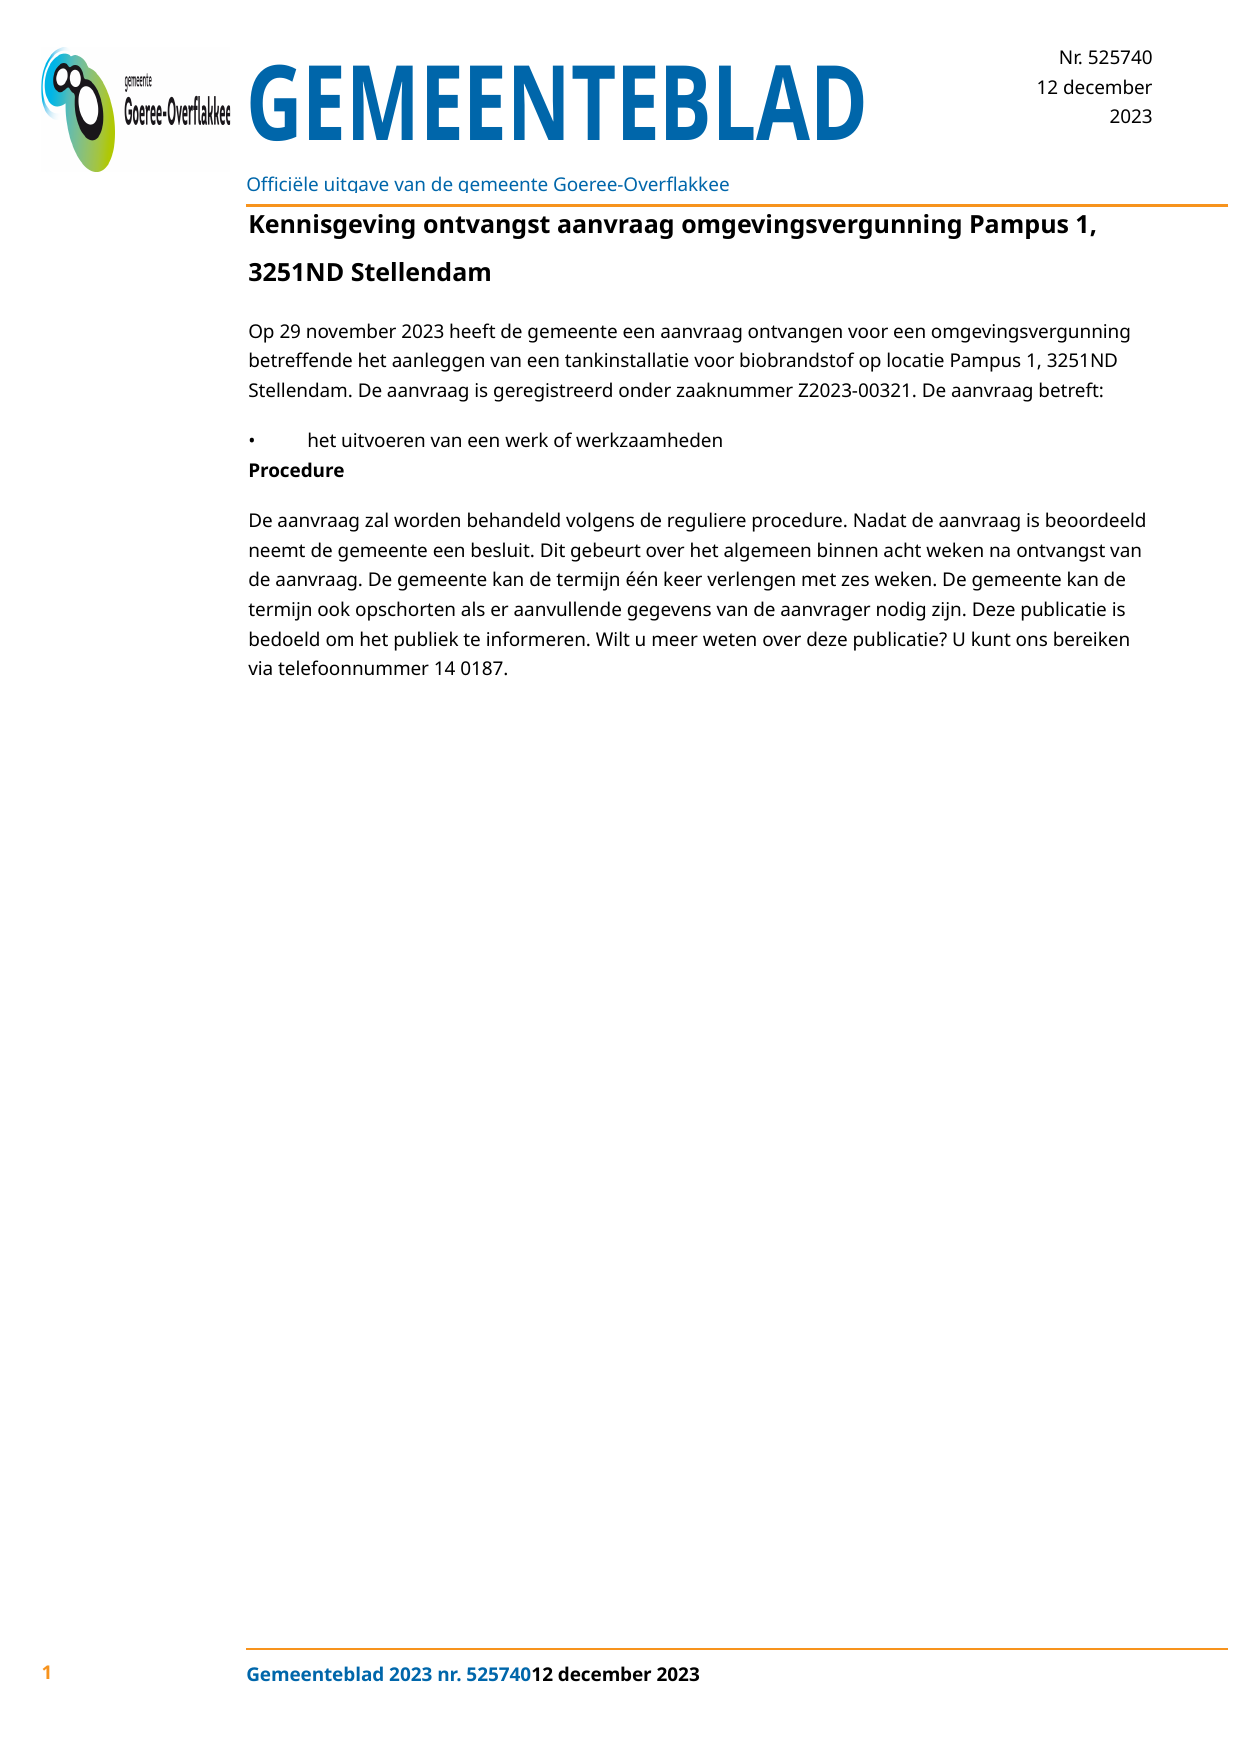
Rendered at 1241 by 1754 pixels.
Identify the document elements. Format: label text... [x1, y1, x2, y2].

text Procedure [248, 457, 1152, 483]
picture [41, 47, 231, 172]
text Op 29 november 2023 heeft de gemeente een aanvraag ontvangen voor een omgevingsvergunning betreffende het aanleggen van een tankinstallatie voor biobrandstof op locatie Pampus 1, 3251ND Stellendam. De aanvraag is geregistreerd onder zaaknummer Z2023-00321. De aanvraag betreft: [248, 318, 1152, 403]
text Kennisgeving ontvangst aanvraag omgevingsvergunning Pampus 1, 3251ND Stellendam [248, 207, 1152, 288]
list het uitvoeren van een werk of werkzaamheden [248, 427, 1152, 453]
text De aanvraag zal worden behandeld volgens de reguliere procedure. Nadat de aanvraag is beoordeeld neemt de gemeente een besluit. Dit gebeurt over het algemeen binnen acht weken na ontvangst van de aanvraag. De gemeente kan de termijn één keer verlengen met zes weken. De gemeente kan de termijn ook opschorten als er aanvullende gegevens van de aanvrager nodig zijn. Deze publicatie is bedoeld om het publiek te informeren. Wilt u meer weten over deze publicatie? U kunt ons bereiken via telefoonnummer 14 0187. [248, 507, 1152, 681]
